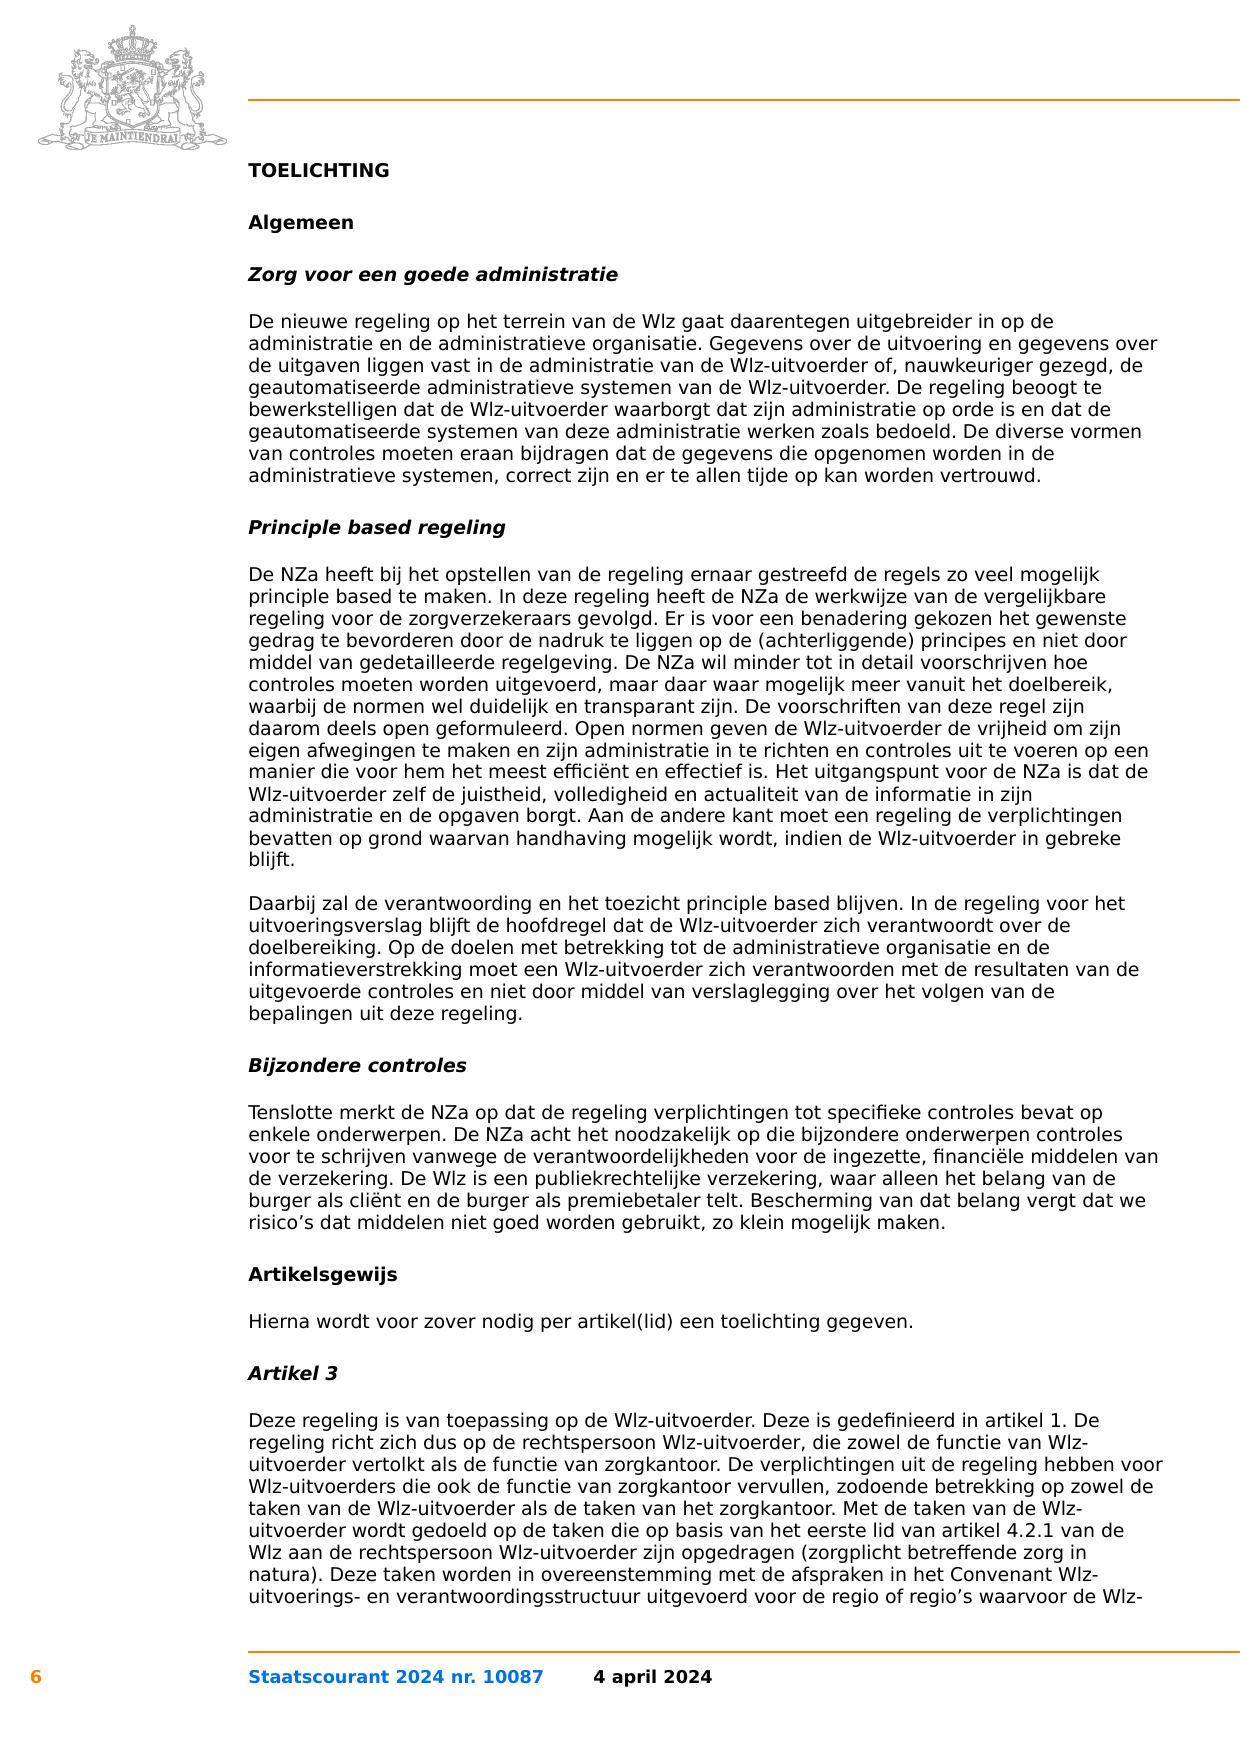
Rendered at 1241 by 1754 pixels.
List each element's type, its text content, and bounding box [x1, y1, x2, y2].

subtitle Artikel 3 [248, 1363, 1163, 1385]
picture [38, 25, 227, 150]
text Deze regeling is van toepassing op de Wlz-uitvoerder. Deze is gedefinieerd in artikel 1. De regeling richt zich dus op de rechtspersoon Wlz-uitvoerder, die zowel de functie van Wlz-uitvoerder vertolkt als de functie van zorgkantoor. De verplichtingen uit de regeling hebben voor Wlz-uitvoerders die ook de functie van zorgkantoor vervullen, zodoende betrekking op zowel de taken van de Wlz-uitvoerder als de taken van het zorgkantoor. Met de taken van de Wlz-uitvoerder wordt gedoeld op de taken die op basis van het eerste lid van artikel 4.2.1 van de Wlz aan de rechtspersoon Wlz-uitvoerder zijn opgedragen (zorgplicht betreffende zorg in natura). Deze taken worden in overeenstemming met de afspraken in het Convenant Wlz-uitvoerings- en verantwoordingsstructuur uitgevoerd voor de regio of regio’s waarvoor de Wlz- [248, 1410, 1163, 1608]
text Hierna wordt voor zover nodig per artikel(lid) een toelichting gegeven. [248, 1311, 1163, 1333]
text Tenslotte merkt de NZa op dat de regeling verplichtingen tot specifieke controles bevat op enkele onderwerpen. De NZa acht het noodzakelijk op die bijzondere onderwerpen controles voor te schrijven vanwege de verantwoordelijkheden voor de ingezette, financiële middelen van de verzekering. De Wlz is een publiekrechtelijke verzekering, waar alleen het belang van de burger als cliënt en de burger als premiebetaler telt. Bescherming van dat belang vergt dat we risico’s dat middelen niet goed worden gebruikt, zo klein mogelijk maken. [248, 1102, 1163, 1234]
subtitle Zorg voor een goede administratie [248, 264, 1163, 286]
subtitle Bijzondere controles [248, 1055, 1163, 1077]
text De NZa heeft bij het opstellen van de regeling ernaar gestreefd de regels zo veel mogelijk principle based te maken. In deze regeling heeft de NZa de werkwijze van de vergelijkbare regeling voor de zorgverzekeraars gevolgd. Er is voor een benadering gekozen het gewenste gedrag te bevorderen door de nadruk te liggen op de (achterliggende) principes en niet door middel van gedetailleerde regelgeving. De NZa wil minder tot in detail voorschrijven hoe controles moeten worden uitgevoerd, maar daar waar mogelijk meer vanuit het doelbereik, waarbij de normen wel duidelijk en transparant zijn. De voorschriften van deze regel zijn daarom deels open geformuleerd. Open normen geven de Wlz-uitvoerder de vrijheid om zijn eigen afwegingen te maken en zijn administratie in te richten en controles uit te voeren op een manier die voor hem het meest efficiënt en effectief is. Het uitgangspunt voor de NZa is dat de Wlz-uitvoerder zelf de juistheid, volledigheid en actualiteit van de informatie in zijn administratie en de opgaven borgt. Aan de andere kant moet een regeling de verplichtingen bevatten op grond waarvan handhaving mogelijk wordt, indien de Wlz-uitvoerder in gebreke blijft. [248, 564, 1163, 871]
subtitle Algemeen [248, 212, 1163, 234]
text De nieuwe regeling op het terrein van de Wlz gaat daarentegen uitgebreider in op de administratie en de administratieve organisatie. Gegevens over de uitvoering en gegevens over de uitgaven liggen vast in de administratie van de Wlz-uitvoerder of, nauwkeuriger gezegd, de geautomatiseerde administratieve systemen van de Wlz-uitvoerder. De regeling beoogt te bewerkstelligen dat de Wlz-uitvoerder waarborgt dat zijn administratie op orde is en dat de geautomatiseerde systemen van deze administratie werken zoals bedoeld. De diverse vormen van controles moeten eraan bijdragen dat de gegevens die opgenomen worden in de administratieve systemen, correct zijn en er te allen tijde op kan worden vertrouwd. [248, 311, 1163, 487]
subtitle Principle based regeling [248, 517, 1163, 539]
text Daarbij zal de verantwoording en het toezicht principle based blijven. In de regeling voor het uitvoeringsverslag blijft de hoofdregel dat de Wlz-uitvoerder zich verantwoordt over de doelbereiking. Op de doelen met betrekking tot de administratieve organisatie en de informatieverstrekking moet een Wlz-uitvoerder zich verantwoorden met de resultaten van de uitgevoerde controles en niet door middel van verslaglegging over het volgen van de bepalingen uit deze regeling. [248, 893, 1163, 1025]
subtitle TOELICHTING [248, 160, 1163, 182]
subtitle Artikelsgewijs [248, 1264, 1163, 1286]
